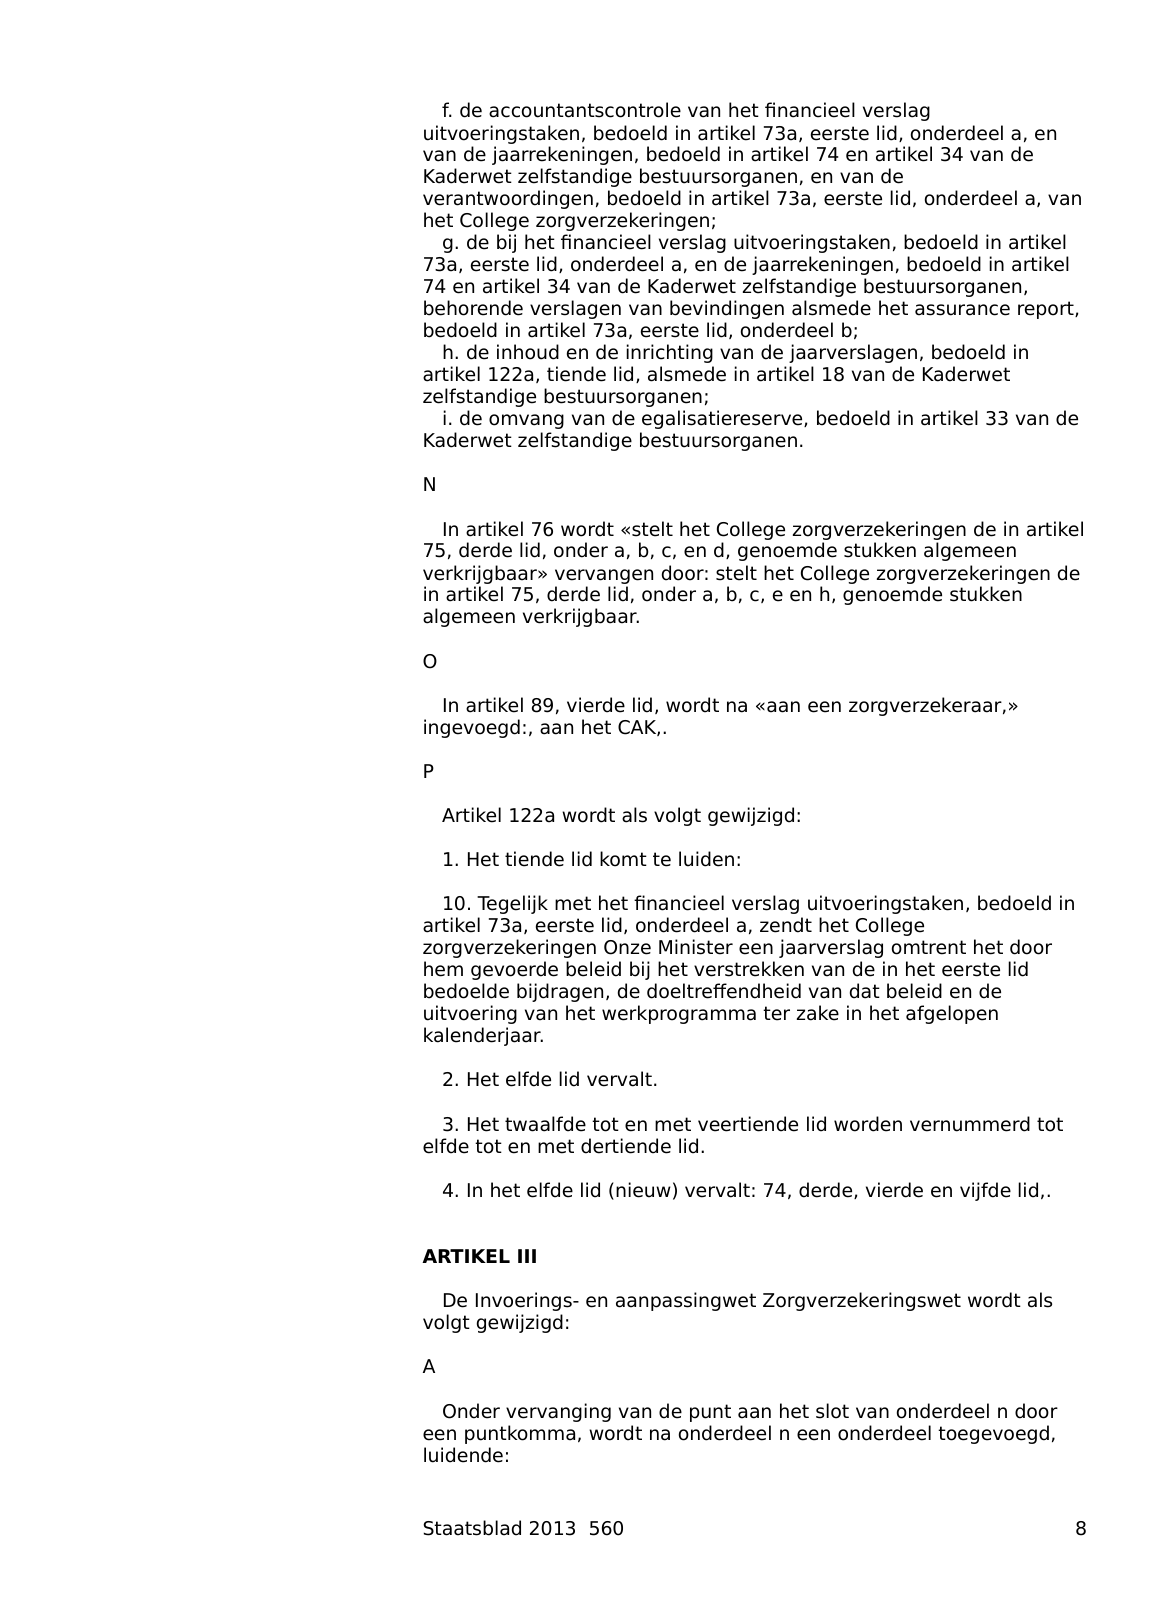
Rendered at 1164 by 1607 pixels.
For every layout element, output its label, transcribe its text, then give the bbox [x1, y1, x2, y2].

text In artikel 89, vierde lid, wordt na «aan een zorgverzekeraar,» ingevoegd:, aan het CAK,. [422, 695, 1087, 739]
text 3. Het twaalfde tot en met veertiende lid worden vernummerd tot elfde tot en met dertiende lid. [422, 1113, 1087, 1157]
text h. de inhoud en de inrichting van de jaarverslagen, bedoeld in artikel 122a, tiende lid, alsmede in artikel 18 van de Kaderwet zelfstandige bestuursorganen; [422, 342, 1087, 408]
text 2. Het elfde lid vervalt. [422, 1069, 1087, 1091]
text De Invoerings- en aanpassingwet Zorgverzekeringswet wordt als volgt gewijzigd: [422, 1290, 1087, 1334]
subtitle ARTIKEL III [422, 1246, 1087, 1268]
text N [422, 474, 1087, 496]
text P [422, 761, 1087, 783]
text 10. Tegelijk met het financieel verslag uitvoeringstaken, bedoeld in artikel 73a, eerste lid, onderdeel a, zendt het College zorgverzekeringen Onze Minister een jaarverslag omtrent het door hem gevoerde beleid bij het verstrekken van de in het eerste lid bedoelde bijdragen, de doeltreffendheid van dat beleid en de uitvoering van het werkprogramma ter zake in het afgelopen kalenderjaar. [422, 893, 1087, 1047]
text In artikel 76 wordt «stelt het College zorgverzekeringen de in artikel 75, derde lid, onder a, b, c, en d, genoemde stukken algemeen verkrijgbaar» vervangen door: stelt het College zorgverzekeringen de in artikel 75, derde lid, onder a, b, c, e en h, genoemde stukken algemeen verkrijgbaar. [422, 518, 1087, 628]
text Onder vervanging van de punt aan het slot van onderdeel n door een puntkomma, wordt na onderdeel n een onderdeel toegevoegd, luidende: [422, 1401, 1087, 1466]
text 4. In het elfde lid (nieuw) vervalt: 74, derde, vierde en vijfde lid,. [422, 1180, 1087, 1202]
text g. de bij het financieel verslag uitvoeringstaken, bedoeld in artikel 73a, eerste lid, onderdeel a, en de jaarrekeningen, bedoeld in artikel 74 en artikel 34 van de Kaderwet zelfstandige bestuursorganen, behorende verslagen van bevindingen alsmede het assurance report, bedoeld in artikel 73a, eerste lid, onderdeel b; [422, 232, 1087, 342]
text O [422, 651, 1087, 672]
text A [422, 1356, 1087, 1378]
text 1. Het tiende lid komt te luiden: [422, 849, 1087, 871]
text f. de accountantscontrole van het financieel verslag uitvoeringstaken, bedoeld in artikel 73a, eerste lid, onderdeel a, en van de jaarrekeningen, bedoeld in artikel 74 en artikel 34 van de Kaderwet zelfstandige bestuursorganen, en van de verantwoordingen, bedoeld in artikel 73a, eerste lid, onderdeel a, van het College zorgverzekeringen; [422, 100, 1087, 232]
text Artikel 122a wordt als volgt gewijzigd: [422, 805, 1087, 827]
text i. de omvang van de egalisatiereserve, bedoeld in artikel 33 van de Kaderwet zelfstandige bestuursorganen. [422, 408, 1087, 452]
